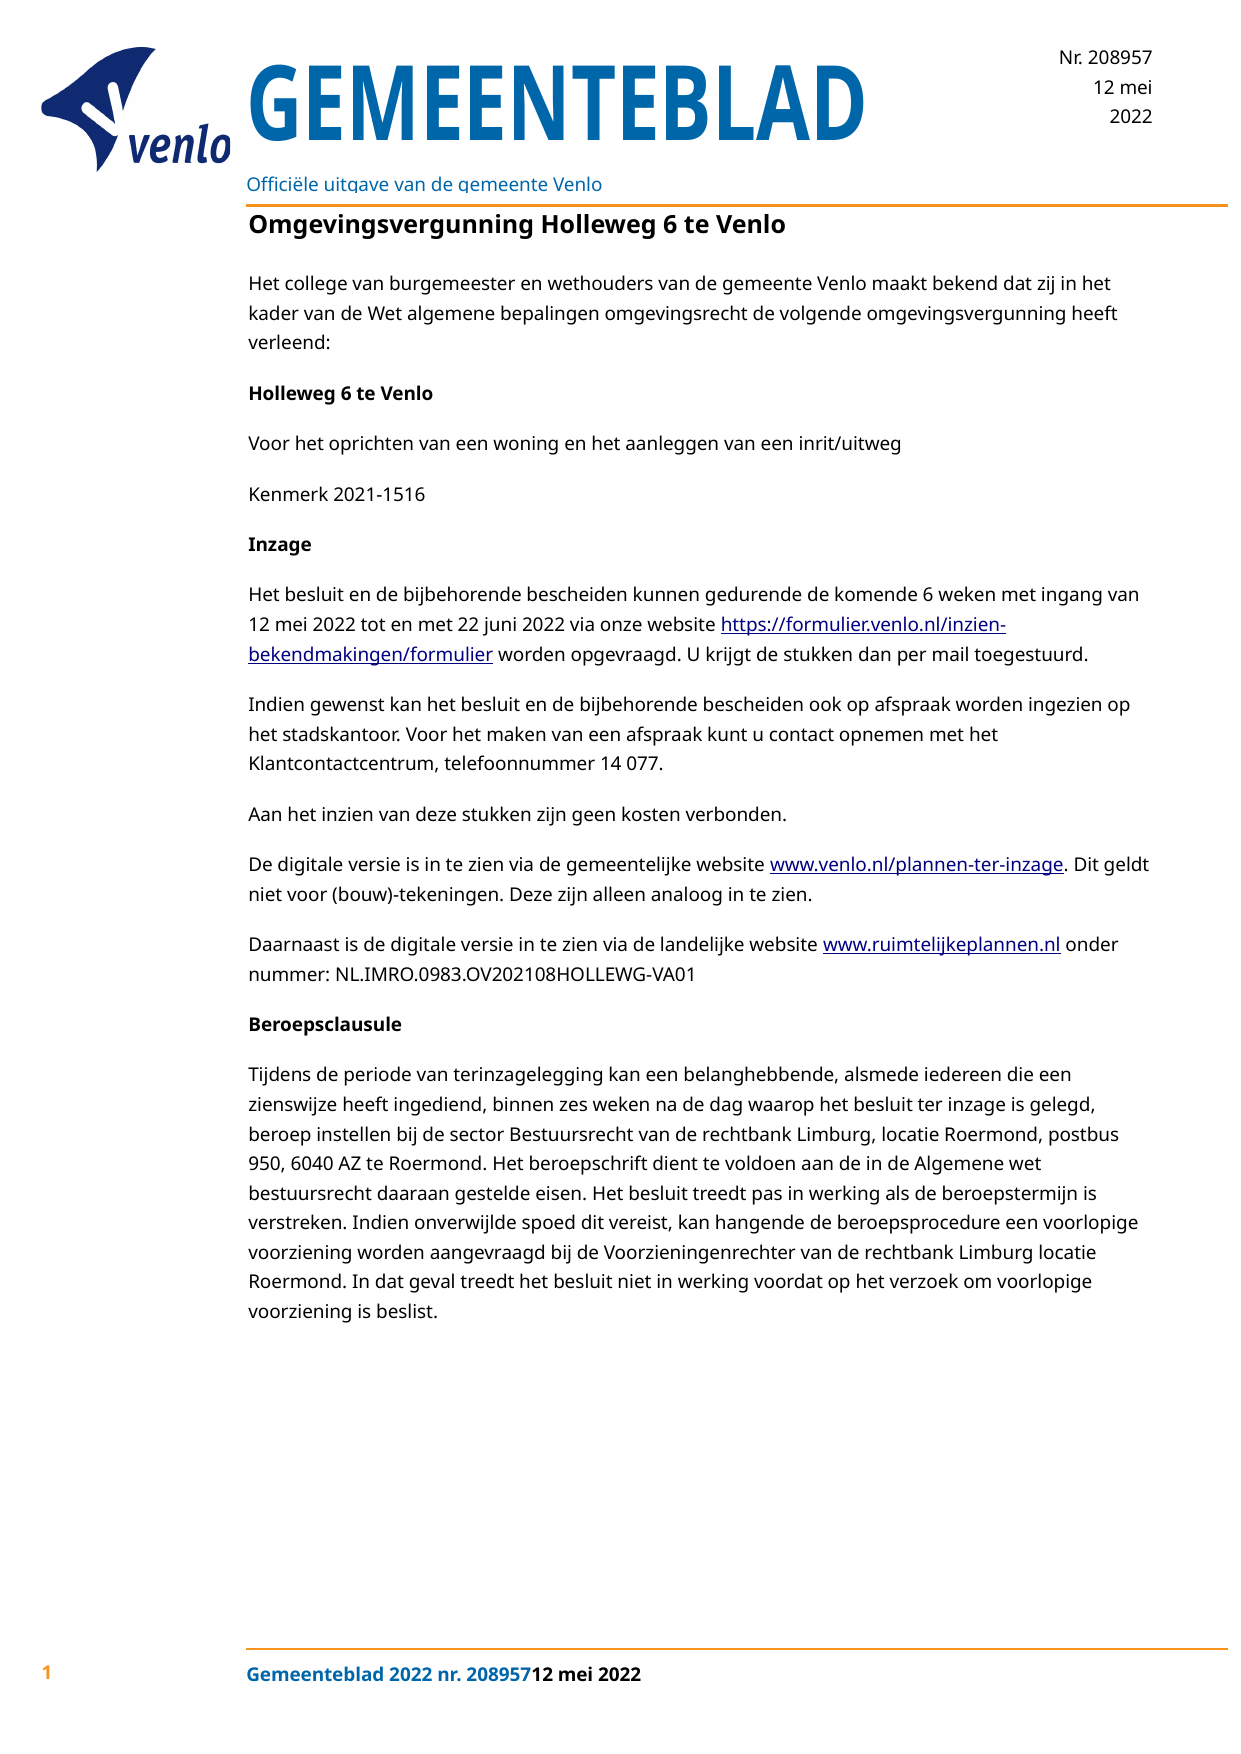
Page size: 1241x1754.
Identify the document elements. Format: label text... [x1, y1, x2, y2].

text Aan het inzien van deze stukken zijn geen kosten verbonden. [248, 801, 1152, 826]
text Omgevingsvergunning Holleweg 6 te Venlo [248, 207, 1152, 241]
text Inzage [248, 531, 1152, 557]
text Indien gewenst kan het besluit en de bijbehorende bescheiden ook op afspraak worden ingezien op het stadskantoor. Voor het maken van een afspraak kunt u contact opnemen met het Klantcontactcentrum, telefoonnummer 14 077. [248, 691, 1152, 776]
picture [41, 47, 231, 172]
text Tijdens de periode van terinzagelegging kan een belanghebbende, alsmede iedereen die een zienswijze heeft ingediend, binnen zes weken na de dag waarop het besluit ter inzage is gelegd, beroep instellen bij de sector Bestuursrecht van de rechtbank Limburg, locatie Roermond, postbus 950, 6040 AZ te Roermond. Het beroepschrift dient te voldoen aan de in de Algemene wet bestuursrecht daaraan gestelde eisen. Het besluit treedt pas in werking als de beroepstermijn is verstreken. Indien onverwijlde spoed dit vereist, kan hangende de beroepsprocedure een voorlopige voorziening worden aangevraagd bij de Voorzieningenrechter van de rechtbank Limburg locatie Roermond. In dat geval treedt het besluit niet in werking voordat op het verzoek om voorlopige voorziening is beslist. [248, 1062, 1152, 1324]
text Het college van burgemeester en wethouders van de gemeente Venlo maakt bekend dat zij in het kader van de Wet algemene bepalingen omgevingsrecht de volgende omgevingsvergunning heeft verleend: [248, 270, 1152, 355]
text Het besluit en de bijbehorende bescheiden kunnen gedurende de komende 6 weken met ingang van 12 mei 2022 tot en met 22 juni 2022 via onze website https://formulier.venlo.nl/inzien-bekendmakingen/formulier worden opgevraagd. U krijgt de stukken dan per mail toegestuurd. [248, 582, 1152, 666]
text Beroepsclausule [248, 1011, 1152, 1037]
text De digitale versie is in te zien via de gemeentelijke website www.venlo.nl/plannen-ter-inzage. Dit geldt niet voor (bouw)-tekeningen. Deze zijn alleen analoog in te zien. [248, 851, 1152, 906]
text Kenmerk 2021-1516 [248, 481, 1152, 506]
text Voor het oprichten van een woning en het aanleggen van een inrit/uitweg [248, 430, 1152, 456]
text Holleweg 6 te Venlo [248, 380, 1152, 406]
text Daarnaast is de digitale versie in te zien via de landelijke website www.ruimtelijkeplannen.nl onder nummer: NL.IMRO.0983.OV202108HOLLEWG-VA01 [248, 931, 1152, 986]
